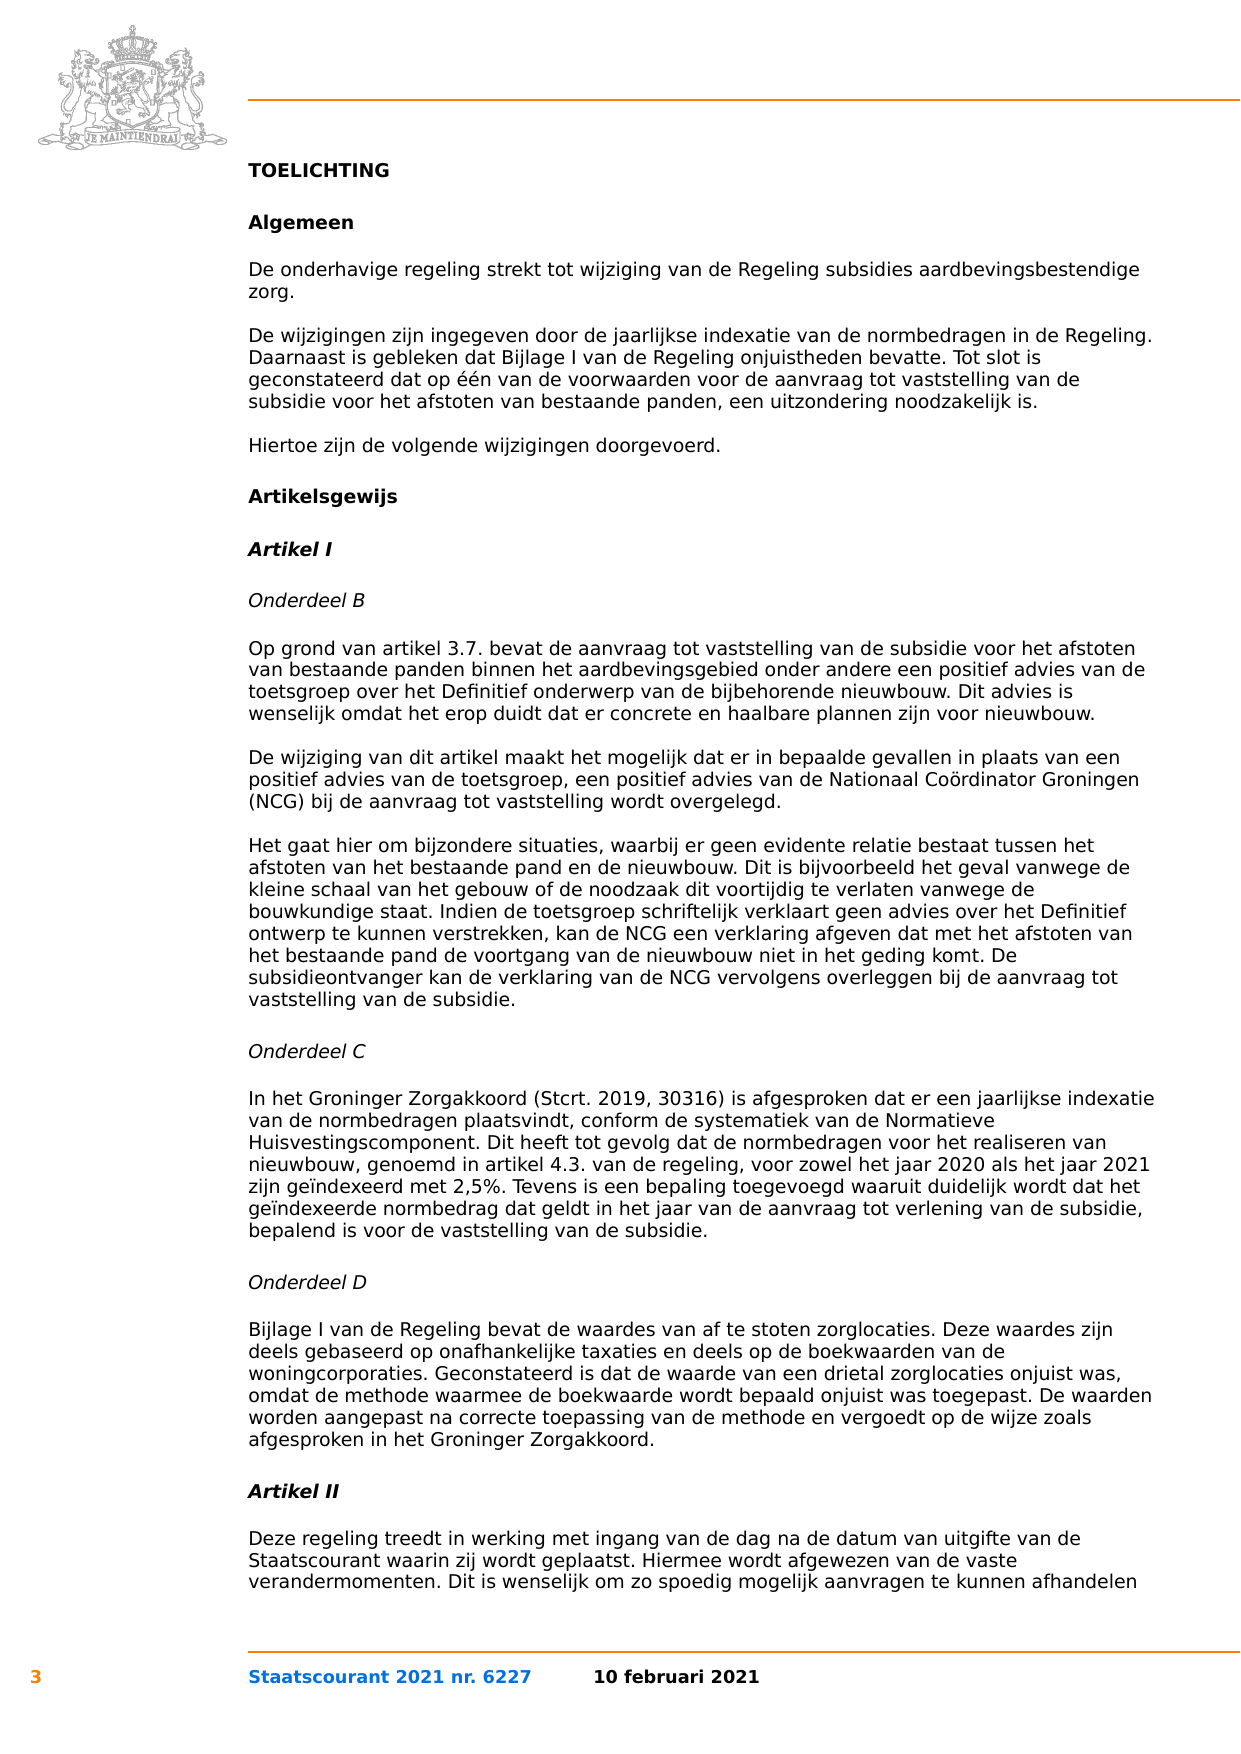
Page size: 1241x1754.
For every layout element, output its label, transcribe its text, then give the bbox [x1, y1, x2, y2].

text De wijzigingen zijn ingegeven door de jaarlijkse indexatie van de normbedragen in de Regeling. Daarnaast is gebleken dat Bijlage I van de Regeling onjuistheden bevatte. Tot slot is geconstateerd dat op één van de voorwaarden voor de aanvraag tot vaststelling van de subsidie voor het afstoten van bestaande panden, een uitzondering noodzakelijk is. [248, 325, 1163, 413]
text Het gaat hier om bijzondere situaties, waarbij er geen evidente relatie bestaat tussen het afstoten van het bestaande pand en de nieuwbouw. Dit is bijvoorbeeld het geval vanwege de kleine schaal van het gebouw of de noodzaak dit voortijdig te verlaten vanwege de bouwkundige staat. Indien de toetsgroep schriftelijk verklaart geen advies over het Definitief ontwerp te kunnen verstrekken, kan de NCG een verklaring afgeven dat met het afstoten van het bestaande pand de voortgang van de nieuwbouw niet in het geding komt. De subsidieontvanger kan de verklaring van de NCG vervolgens overleggen bij de aanvraag tot vaststelling van de subsidie. [248, 835, 1163, 1011]
text De onderhavige regeling strekt tot wijziging van de Regeling subsidies aardbevingsbestendige zorg. [248, 259, 1163, 303]
subtitle Algemeen [248, 212, 1163, 234]
text De wijziging van dit artikel maakt het mogelijk dat er in bepaalde gevallen in plaats van een positief advies van de toetsgroep, een positief advies van de Nationaal Coördinator Groningen (NCG) bij de aanvraag tot vaststelling wordt overgelegd. [248, 747, 1163, 813]
text Bijlage I van de Regeling bevat de waardes van af te stoten zorglocaties. Deze waardes zijn deels gebaseerd op onafhankelijke taxaties en deels op de boekwaarden van de woningcorporaties. Geconstateerd is dat de waarde van een drietal zorglocaties onjuist was, omdat de methode waarmee de boekwaarde wordt bepaald onjuist was toegepast. De waarden worden aangepast na correcte toepassing van de methode en vergoedt op de wijze zoals afgesproken in het Groninger Zorgakkoord. [248, 1319, 1163, 1451]
subtitle Artikelsgewijs [248, 486, 1163, 508]
subtitle Onderdeel C [248, 1041, 1163, 1063]
subtitle Onderdeel B [248, 590, 1163, 612]
text Hiertoe zijn de volgende wijzigingen doorgevoerd. [248, 434, 1163, 456]
subtitle Artikel I [248, 538, 1163, 560]
picture [38, 25, 227, 150]
subtitle TOELICHTING [248, 160, 1163, 182]
subtitle Artikel II [248, 1481, 1163, 1502]
text In het Groninger Zorgakkoord (Stcrt. 2019, 30316) is afgesproken dat er een jaarlijkse indexatie van de normbedragen plaatsvindt, conform de systematiek van de Normatieve Huisvestingscomponent. Dit heeft tot gevolg dat de normbedragen voor het realiseren van nieuwbouw, genoemd in artikel 4.3. van de regeling, voor zowel het jaar 2020 als het jaar 2021 zijn geïndexeerd met 2,5%. Tevens is een bepaling toegevoegd waaruit duidelijk wordt dat het geïndexeerde normbedrag dat geldt in het jaar van de aanvraag tot verlening van de subsidie, bepalend is voor de vaststelling van de subsidie. [248, 1088, 1163, 1242]
text Op grond van artikel 3.7. bevat de aanvraag tot vaststelling van de subsidie voor het afstoten van bestaande panden binnen het aardbevingsgebied onder andere een positief advies van de toetsgroep over het Definitief onderwerp van de bijbehorende nieuwbouw. Dit advies is wenselijk omdat het erop duidt dat er concrete en haalbare plannen zijn voor nieuwbouw. [248, 637, 1163, 725]
text Deze regeling treedt in werking met ingang van de dag na de datum van uitgifte van de Staatscourant waarin zij wordt geplaatst. Hiermee wordt afgewezen van de vaste verandermomenten. Dit is wenselijk om zo spoedig mogelijk aanvragen te kunnen afhandelen [248, 1527, 1163, 1593]
subtitle Onderdeel D [248, 1272, 1163, 1294]
